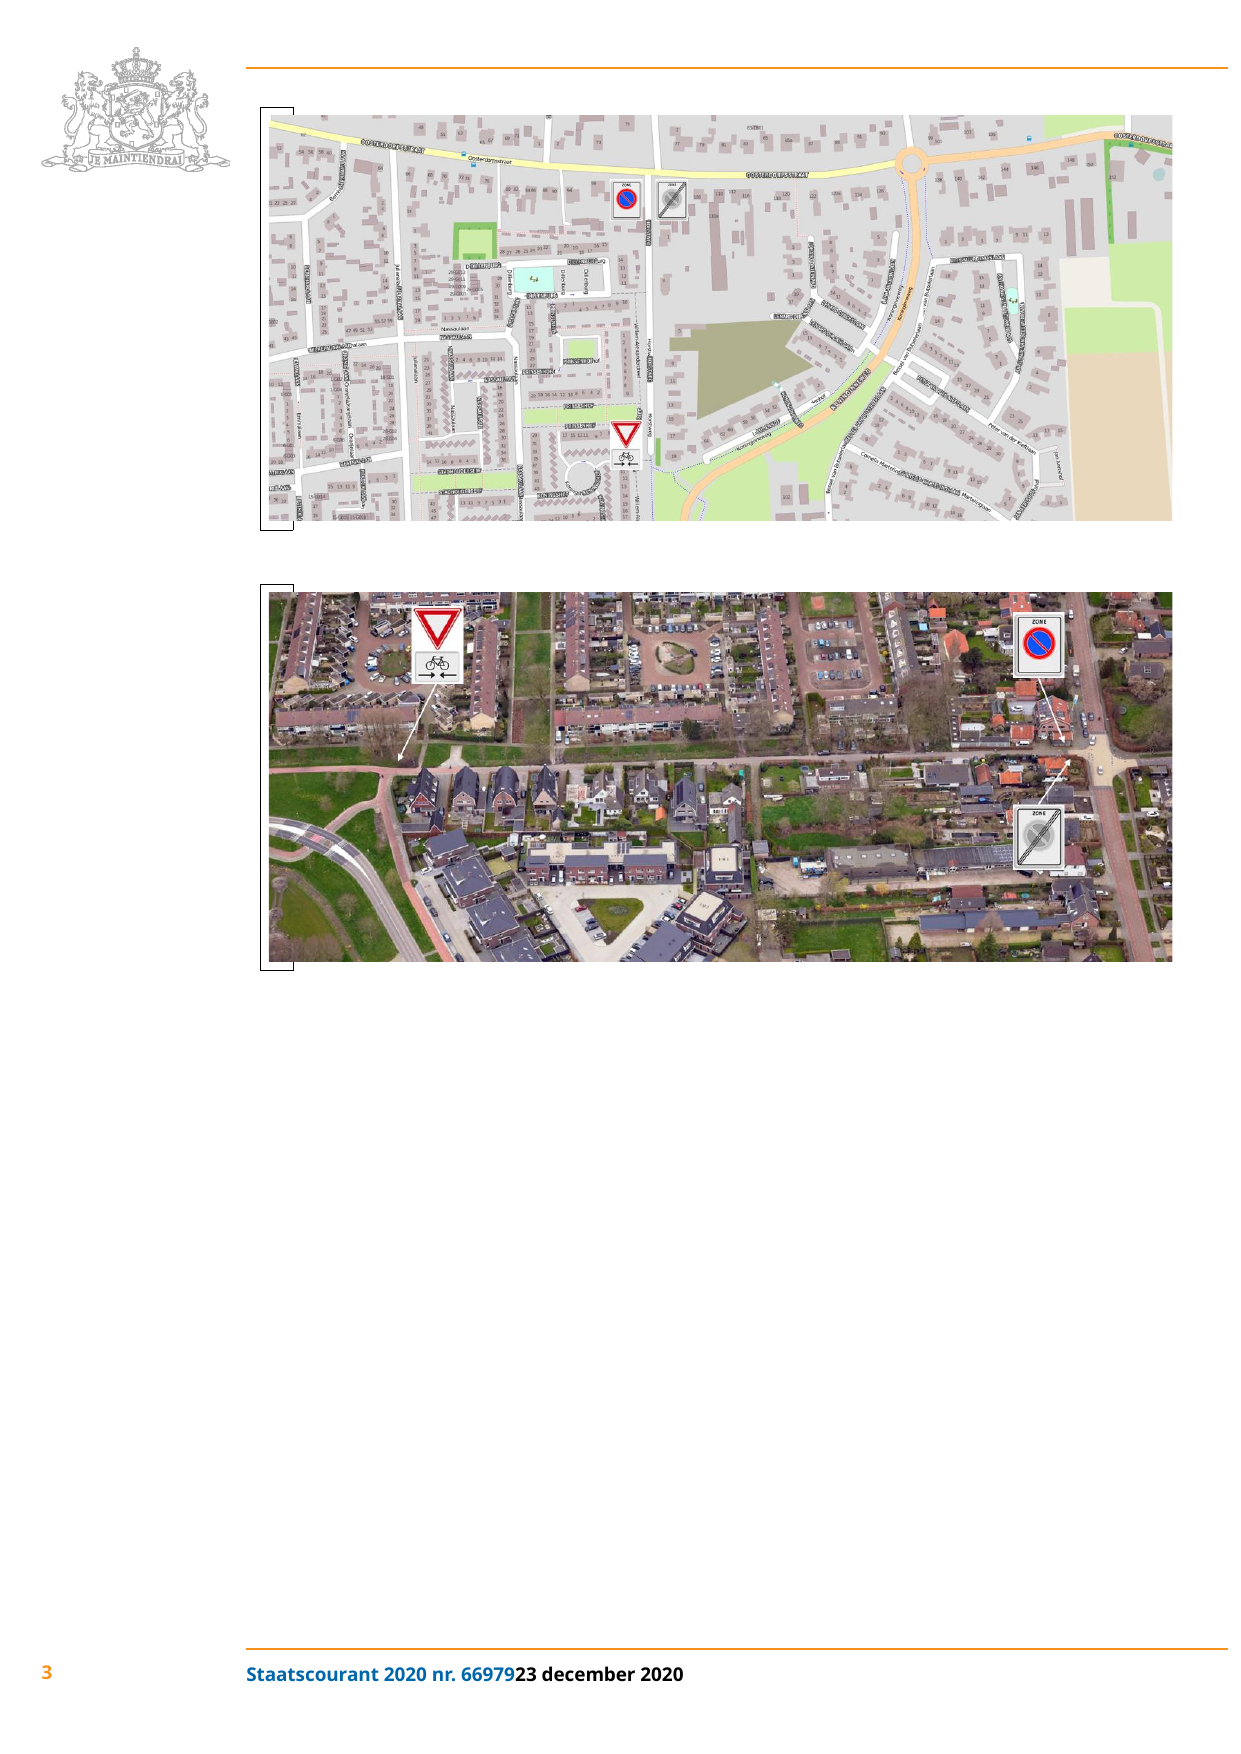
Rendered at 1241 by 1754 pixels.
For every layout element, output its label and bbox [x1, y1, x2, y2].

picture [268, 115, 1173, 521]
picture [41, 47, 231, 172]
picture [268, 592, 1173, 962]
